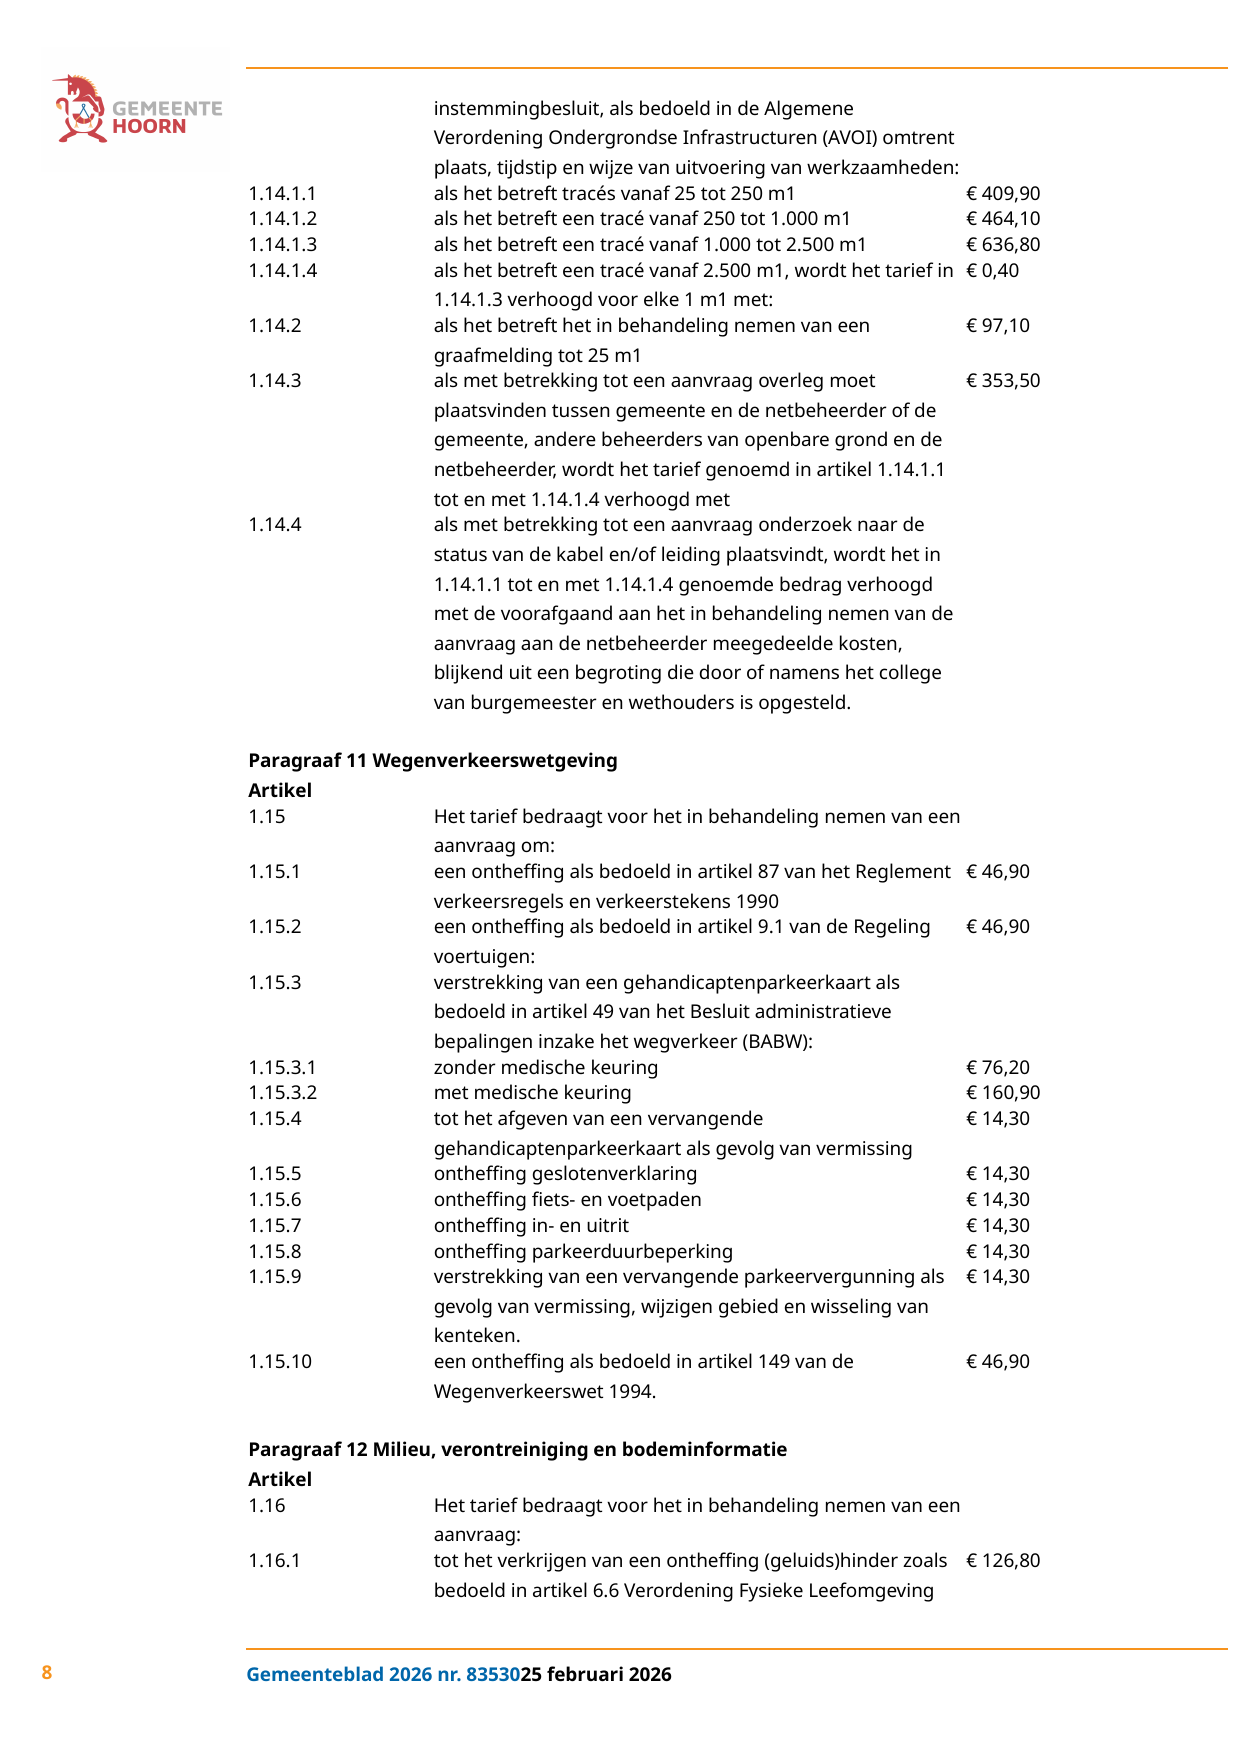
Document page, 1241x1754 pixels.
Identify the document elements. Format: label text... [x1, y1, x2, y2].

table_cell verstrekking van een gehandicaptenparkeerkaart als bedoeld in artikel 49 van het Besluit administratieve bepalingen inzake het wegverkeer (BABW): [434, 969, 966, 1054]
table_cell ontheffing fiets- en voetpaden [434, 1186, 966, 1212]
table_header Artikel [248, 777, 433, 803]
table_cell [966, 969, 1152, 1054]
table_cell 1.15.9 [248, 1264, 433, 1348]
table_cell 1.15.10 [248, 1349, 433, 1404]
table_cell tot het afgeven van een vervangende gehandicaptenparkeerkaart als gevolg van vermissing [434, 1105, 966, 1161]
table_cell 1.16.1 [248, 1547, 433, 1603]
table_cell [966, 95, 1152, 180]
table_cell 1.14.1.2 [248, 205, 433, 231]
table_cell 1.14.1.1 [248, 180, 433, 205]
table_cell € 0,40 [966, 257, 1152, 312]
table_cell 1.15.6 [248, 1186, 433, 1212]
table_cell als het betreft tracés vanaf 25 tot 250 m1 [434, 180, 966, 205]
table_cell een ontheffing als bedoeld in artikel 9.1 van de Regeling voertuigen: [434, 914, 966, 969]
table_cell instemmingbesluit, als bedoeld in de Algemene Verordening Ondergrondse Infrastructuren (AVOI) omtrent plaats, tijdstip en wijze van uitvoering van werkzaamheden: [434, 95, 966, 180]
table_cell 1.15.1 [248, 858, 433, 914]
table_cell Het tarief bedraagt voor het in behandeling nemen van een aanvraag om: [434, 803, 966, 858]
table_cell als het betreft het in behandeling nemen van een graafmelding tot 25 m1 [434, 312, 966, 367]
table_header [434, 777, 966, 803]
table_cell zonder medische keuring [434, 1054, 966, 1079]
table_cell € 14,30 [966, 1186, 1152, 1212]
table_cell € 97,10 [966, 312, 1152, 367]
table_cell [966, 803, 1152, 858]
table_cell met medische keuring [434, 1080, 966, 1105]
table_cell € 636,80 [966, 231, 1152, 257]
table_cell als met betrekking tot een aanvraag onderzoek naar de status van de kabel en/of leiding plaatsvindt, wordt het in 1.14.1.1 tot en met 1.14.1.4 genoemde bedrag verhoogd met de voorafgaand aan het in behandeling nemen van de aanvraag aan de netbeheerder meegedeelde kosten, blijkend uit een begroting die door of namens het college van burgemeester en wethouders is opgesteld. [434, 512, 966, 715]
table_cell 1.14.2 [248, 312, 433, 367]
table_cell 1.16 [248, 1492, 433, 1547]
table_cell 1.15.7 [248, 1212, 433, 1238]
table_cell 1.14.1.3 [248, 231, 433, 257]
table_cell € 14,30 [966, 1161, 1152, 1186]
table_cell 1.15.3.2 [248, 1080, 433, 1105]
table_cell € 353,50 [966, 368, 1152, 512]
table_cell [248, 95, 433, 180]
text Paragraaf 12 Milieu, verontreiniging en bodeminformatie [248, 1437, 1152, 1462]
table_cell 1.15.4 [248, 1105, 433, 1161]
table_cell als het betreft een tracé vanaf 1.000 tot 2.500 m1 [434, 231, 966, 257]
table_cell € 14,30 [966, 1264, 1152, 1348]
table_cell € 126,80 [966, 1547, 1152, 1603]
table_cell tot het verkrijgen van een ontheffing (geluids)hinder zoals bedoeld in artikel 6.6 Verordening Fysieke Leefomgeving [434, 1547, 966, 1603]
table_cell 1.15.2 [248, 914, 433, 969]
table_cell 1.15.3.1 [248, 1054, 433, 1079]
table_cell € 46,90 [966, 1349, 1152, 1404]
table_cell als het betreft een tracé vanaf 250 tot 1.000 m1 [434, 205, 966, 231]
table_cell verstrekking van een vervangende parkeervergunning als gevolg van vermissing, wijzigen gebied en wisseling van kenteken. [434, 1264, 966, 1348]
table_cell een ontheffing als bedoeld in artikel 87 van het Reglement verkeersregels en verkeerstekens 1990 [434, 858, 966, 914]
table_header Artikel [248, 1466, 433, 1492]
table_cell 1.15 [248, 803, 433, 858]
table_cell [966, 512, 1152, 715]
picture [41, 47, 231, 172]
table_cell 1.15.3 [248, 969, 433, 1054]
table_cell [966, 1492, 1152, 1547]
table_header [434, 1466, 966, 1492]
table_cell ontheffing geslotenverklaring [434, 1161, 966, 1186]
table_header [966, 1466, 1152, 1492]
table_cell 1.15.8 [248, 1238, 433, 1263]
table_cell ontheffing parkeerduurbeperking [434, 1238, 966, 1263]
table_cell als met betrekking tot een aanvraag overleg moet plaatsvinden tussen gemeente en de netbeheerder of de gemeente, andere beheerders van openbare grond en de netbeheerder, wordt het tarief genoemd in artikel 1.14.1.1 tot en met 1.14.1.4 verhoogd met [434, 368, 966, 512]
table_cell € 14,30 [966, 1105, 1152, 1161]
table_cell een ontheffing als bedoeld in artikel 149 van de Wegenverkeerswet 1994. [434, 1349, 966, 1404]
table_cell € 46,90 [966, 858, 1152, 914]
table_cell 1.14.4 [248, 512, 433, 715]
table_cell als het betreft een tracé vanaf 2.500 m1, wordt het tarief in 1.14.1.3 verhoogd voor elke 1 m1 met: [434, 257, 966, 312]
table_cell € 76,20 [966, 1054, 1152, 1079]
table_header [966, 777, 1152, 803]
table_cell € 46,90 [966, 914, 1152, 969]
table_cell € 14,30 [966, 1238, 1152, 1263]
table_cell € 409,90 [966, 180, 1152, 205]
table_cell Het tarief bedraagt voor het in behandeling nemen van een aanvraag: [434, 1492, 966, 1547]
table_cell 1.14.1.4 [248, 257, 433, 312]
table_cell € 464,10 [966, 205, 1152, 231]
table_cell 1.15.5 [248, 1161, 433, 1186]
text Paragraaf 11 Wegenverkeerswetgeving [248, 748, 1152, 773]
table_cell € 14,30 [966, 1212, 1152, 1238]
table_cell 1.14.3 [248, 368, 433, 512]
table_cell € 160,90 [966, 1080, 1152, 1105]
table_cell ontheffing in- en uitrit [434, 1212, 966, 1238]
